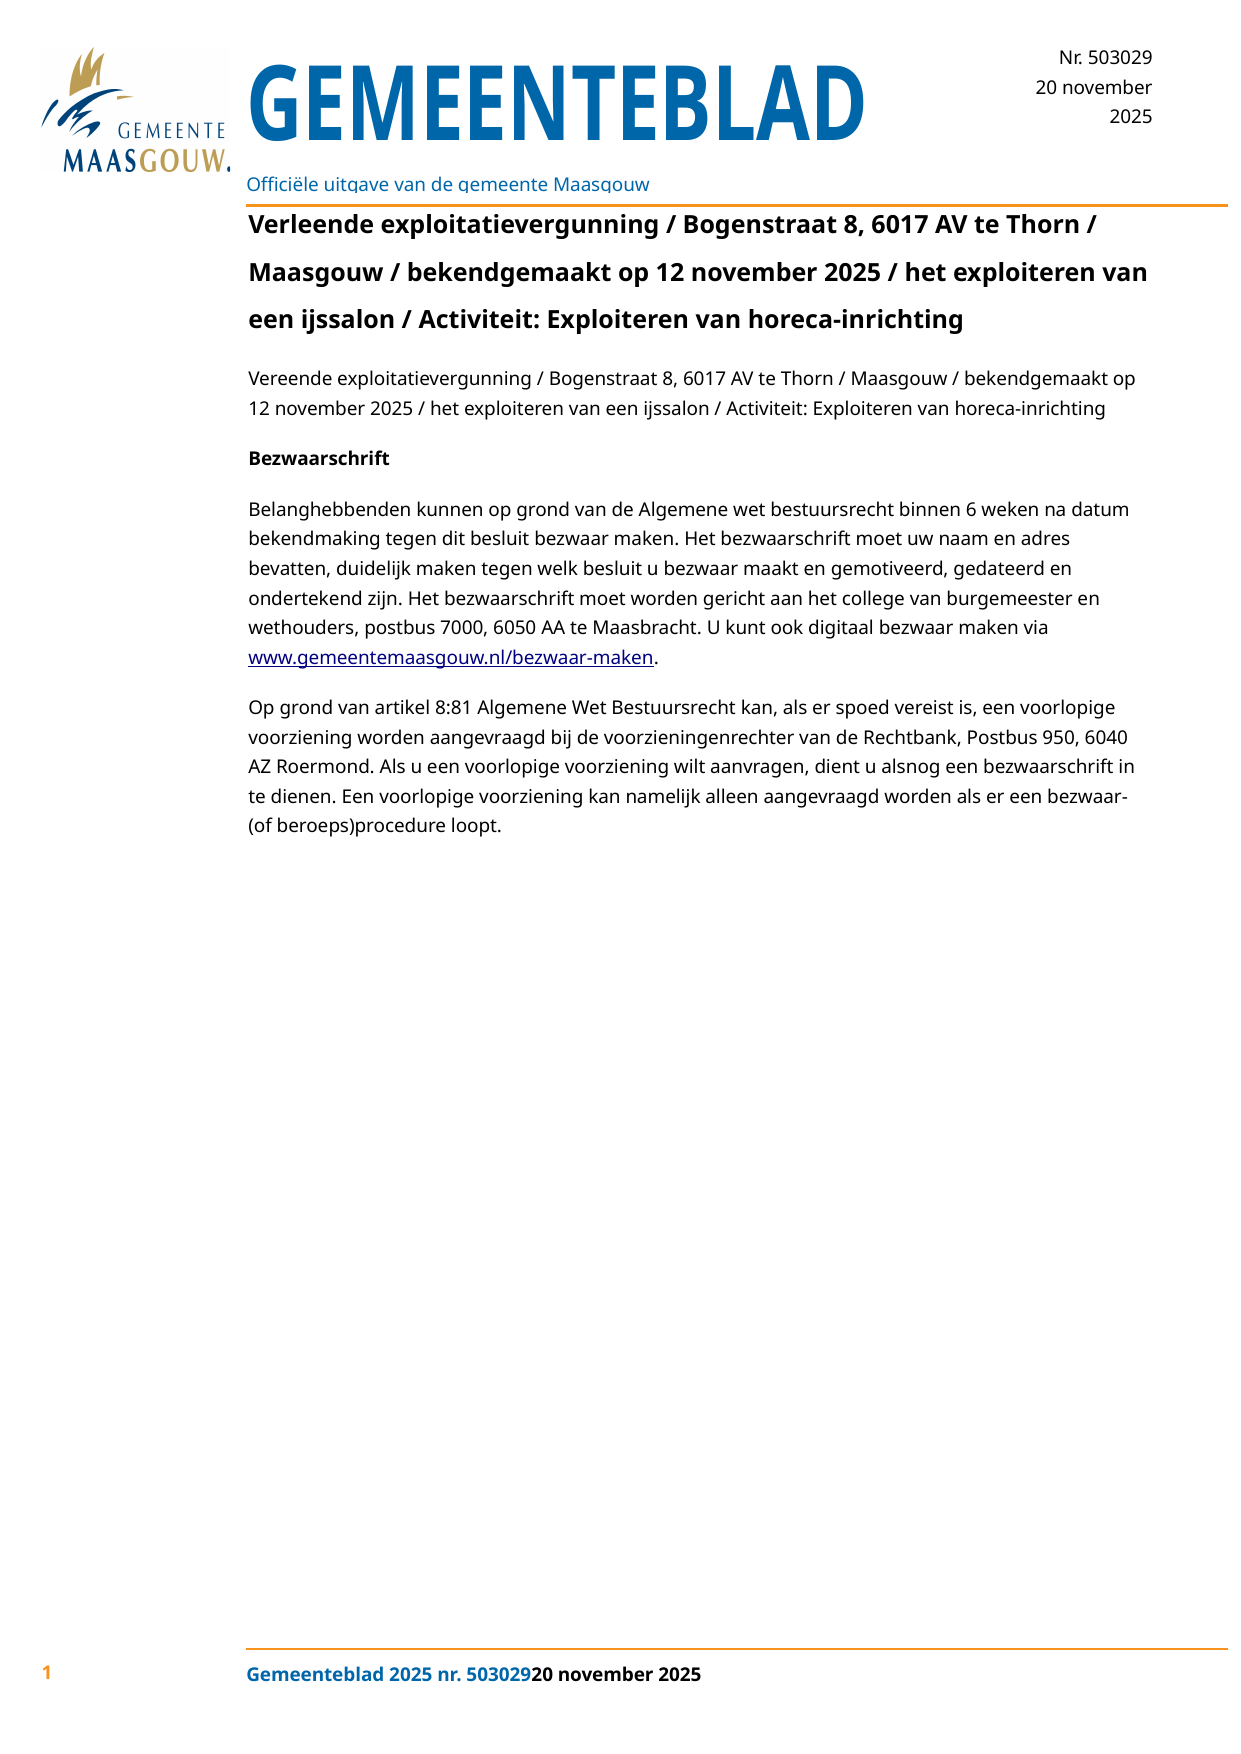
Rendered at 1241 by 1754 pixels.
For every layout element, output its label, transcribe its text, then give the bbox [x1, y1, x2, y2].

text Belanghebbenden kunnen op grond van de Algemene wet bestuursrecht binnen 6 weken na datum bekendmaking tegen dit besluit bezwaar maken. Het bezwaarschrift moet uw naam en adres bevatten, duidelijk maken tegen welk besluit u bezwaar maakt en gemotiveerd, gedateerd en ondertekend zijn. Het bezwaarschrift moet worden gericht aan het college van burgemeester en wethouders, postbus 7000, 6050 AA te Maasbracht. U kunt ook digitaal bezwaar maken via www.gemeentemaasgouw.nl/bezwaar-maken. [248, 496, 1152, 669]
picture [41, 47, 231, 172]
text Verleende exploitatievergunning / Bogenstraat 8, 6017 AV te Thorn / Maasgouw / bekendgemaakt op 12 november 2025 / het exploiteren van een ijssalon / Activiteit: Exploiteren van horeca-inrichting [248, 207, 1152, 336]
text Vereende exploitatievergunning / Bogenstraat 8, 6017 AV te Thorn / Maasgouw / bekendgemaakt op 12 november 2025 / het exploiteren van een ijssalon / Activiteit: Exploiteren van horeca-inrichting [248, 366, 1152, 421]
text Op grond van artikel 8:81 Algemene Wet Bestuursrecht kan, als er spoed vereist is, een voorlopige voorziening worden aangevraagd bij de voorzieningenrechter van de Rechtbank, Postbus 950, 6040 AZ Roermond. Als u een voorlopige voorziening wilt aanvragen, dient u alsnog een bezwaarschrift in te dienen. Een voorlopige voorziening kan namelijk alleen aangevraagd worden als er een bezwaar- (of beroeps)procedure loopt. [248, 694, 1152, 838]
text Bezwaarschrift [248, 446, 1152, 471]
